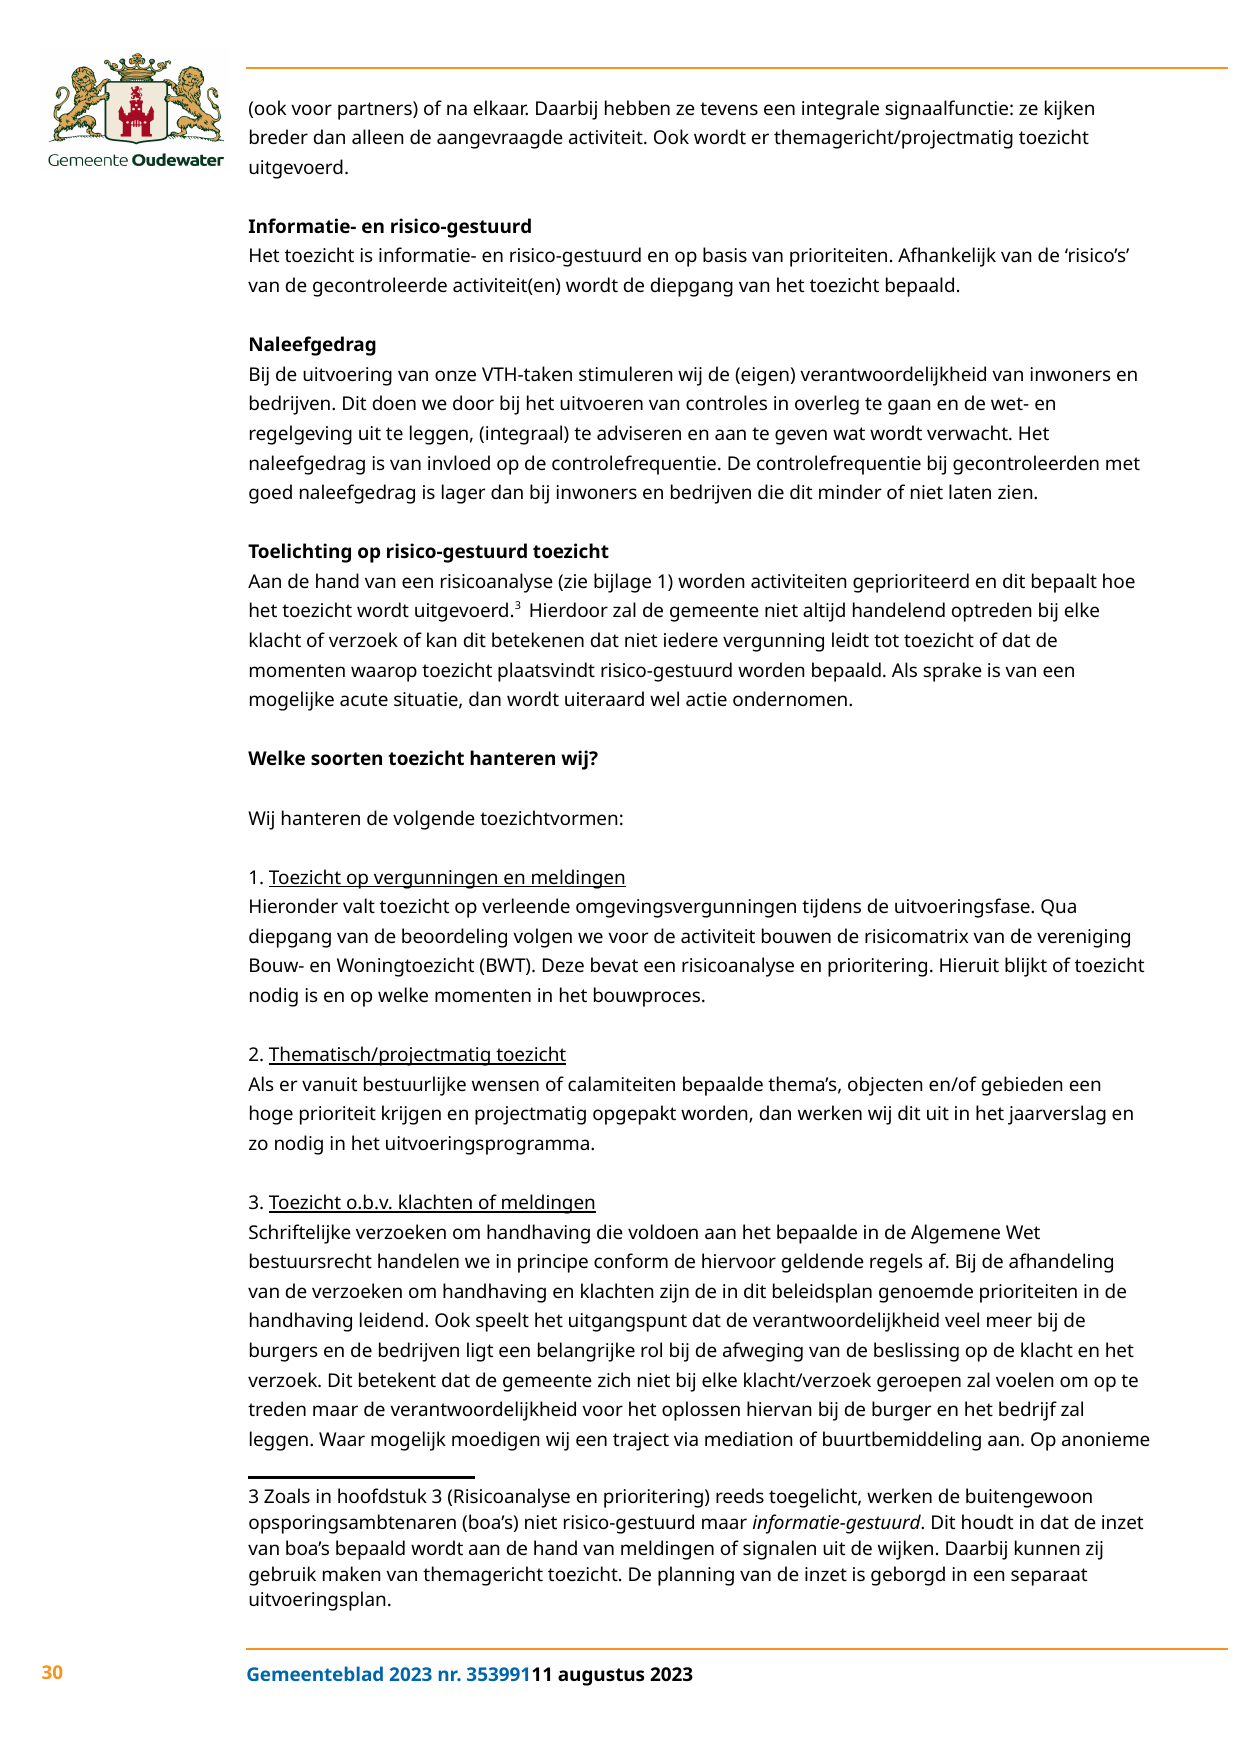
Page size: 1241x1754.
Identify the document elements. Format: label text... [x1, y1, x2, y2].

text Schriftelijke verzoeken om handhaving die voldoen aan het bepaalde in de Algemene Wet bestuursrecht handelen we in principe conform de hiervoor geldende regels af. Bij de afhandeling van de verzoeken om handhaving en klachten zijn de in dit beleidsplan genoemde prioriteiten in de handhaving leidend. Ook speelt het uitgangspunt dat de verantwoordelijkheid veel meer bij de burgers en de bedrijven ligt een belangrijke rol bij de afweging van de beslissing op de klacht en het verzoek. Dit betekent dat de gemeente zich niet bij elke klacht/verzoek geroepen zal voelen om op te treden maar de verantwoordelijkheid voor het oplossen hiervan bij de burger en het bedrijf zal leggen. Waar mogelijk moedigen wij een traject via mediation of buurtbemiddeling aan. Op anonieme [248, 1219, 1152, 1452]
text Welke soorten toezicht hanteren wij? [248, 746, 1152, 771]
text Hieronder valt toezicht op verleende omgevingsvergunningen tijdens de uitvoeringsfase. Qua diepgang van de beoordeling volgen we voor de activiteit bouwen de risicomatrix van de vereniging Bouw- en Woningtoezicht (BWT). Deze bevat een risicoanalyse en prioritering. Hieruit blijkt of toezicht nodig is en op welke momenten in het bouwproces. [248, 893, 1152, 1008]
text Als er vanuit bestuurlijke wensen of calamiteiten bepaalde thema’s, objecten en/of gebieden een hoge prioriteit krijgen en projectmatig opgepakt worden, dan werken wij dit uit in het jaarverslag en zo nodig in het uitvoeringsprogramma. [248, 1071, 1152, 1156]
text (ook voor partners) of na elkaar. Daarbij hebben ze tevens een integrale signaalfunctie: ze kijken breder dan alleen de aangevraagde activiteit. Ook wordt er themagericht/projectmatig toezicht uitgevoerd. [248, 95, 1152, 180]
text Naleefgedrag [248, 331, 1152, 357]
text Zoals in hoofdstuk 3 (Risicoanalyse en prioritering) reeds toegelicht, werken de buitengewoon opsporingsambtenaren (boa’s) niet risico-gestuurd maar informatie-gestuurd. Dit houdt in dat de inzet van boa’s bepaald wordt aan de hand van meldingen of signalen uit de wijken. Daarbij kunnen zij gebruik maken van themagericht toezicht. De planning van de inzet is geborgd in een separaat uitvoeringsplan. [248, 1483, 1152, 1612]
text Informatie- en risico-gestuurd [248, 213, 1152, 239]
text 3. Toezicht o.b.v. klachten of meldingen [248, 1189, 1152, 1215]
text Het toezicht is informatie- en risico-gestuurd en op basis van prioriteiten. Afhankelijk van de ‘risico’s’ van de gecontroleerde activiteit(en) wordt de diepgang van het toezicht bepaald. [248, 243, 1152, 298]
picture [41, 47, 231, 172]
text 2. Thematisch/projectmatig toezicht [248, 1041, 1152, 1067]
text Bij de uitvoering van onze VTH-taken stimuleren wij de (eigen) verantwoordelijkheid van inwoners en bedrijven. Dit doen we door bij het uitvoeren van controles in overleg te gaan en de wet- en regelgeving uit te leggen, (integraal) te adviseren en aan te geven wat wordt verwacht. Het naleefgedrag is van invloed op de controlefrequentie. De controlefrequentie bij gecontroleerden met goed naleefgedrag is lager dan bij inwoners en bedrijven die dit minder of niet laten zien. [248, 361, 1152, 505]
text Toelichting op risico-gestuurd toezicht [248, 538, 1152, 564]
text Aan de hand van een risicoanalyse (zie bijlage 1) worden activiteiten geprioriteerd en dit bepaalt hoe het toezicht wordt uitgevoerd. Hierdoor zal de gemeente niet altijd handelend optreden bij elke klacht of verzoek of kan dit betekenen dat niet iedere vergunning leidt tot toezicht of dat de momenten waarop toezicht plaatsvindt risico-gestuurd worden bepaald. Als sprake is van een mogelijke acute situatie, dan wordt uiteraard wel actie ondernomen. [248, 568, 1152, 712]
text Wij hanteren de volgende toezichtvormen: [248, 805, 1152, 831]
text 1. Toezicht op vergunningen en meldingen [248, 864, 1152, 890]
